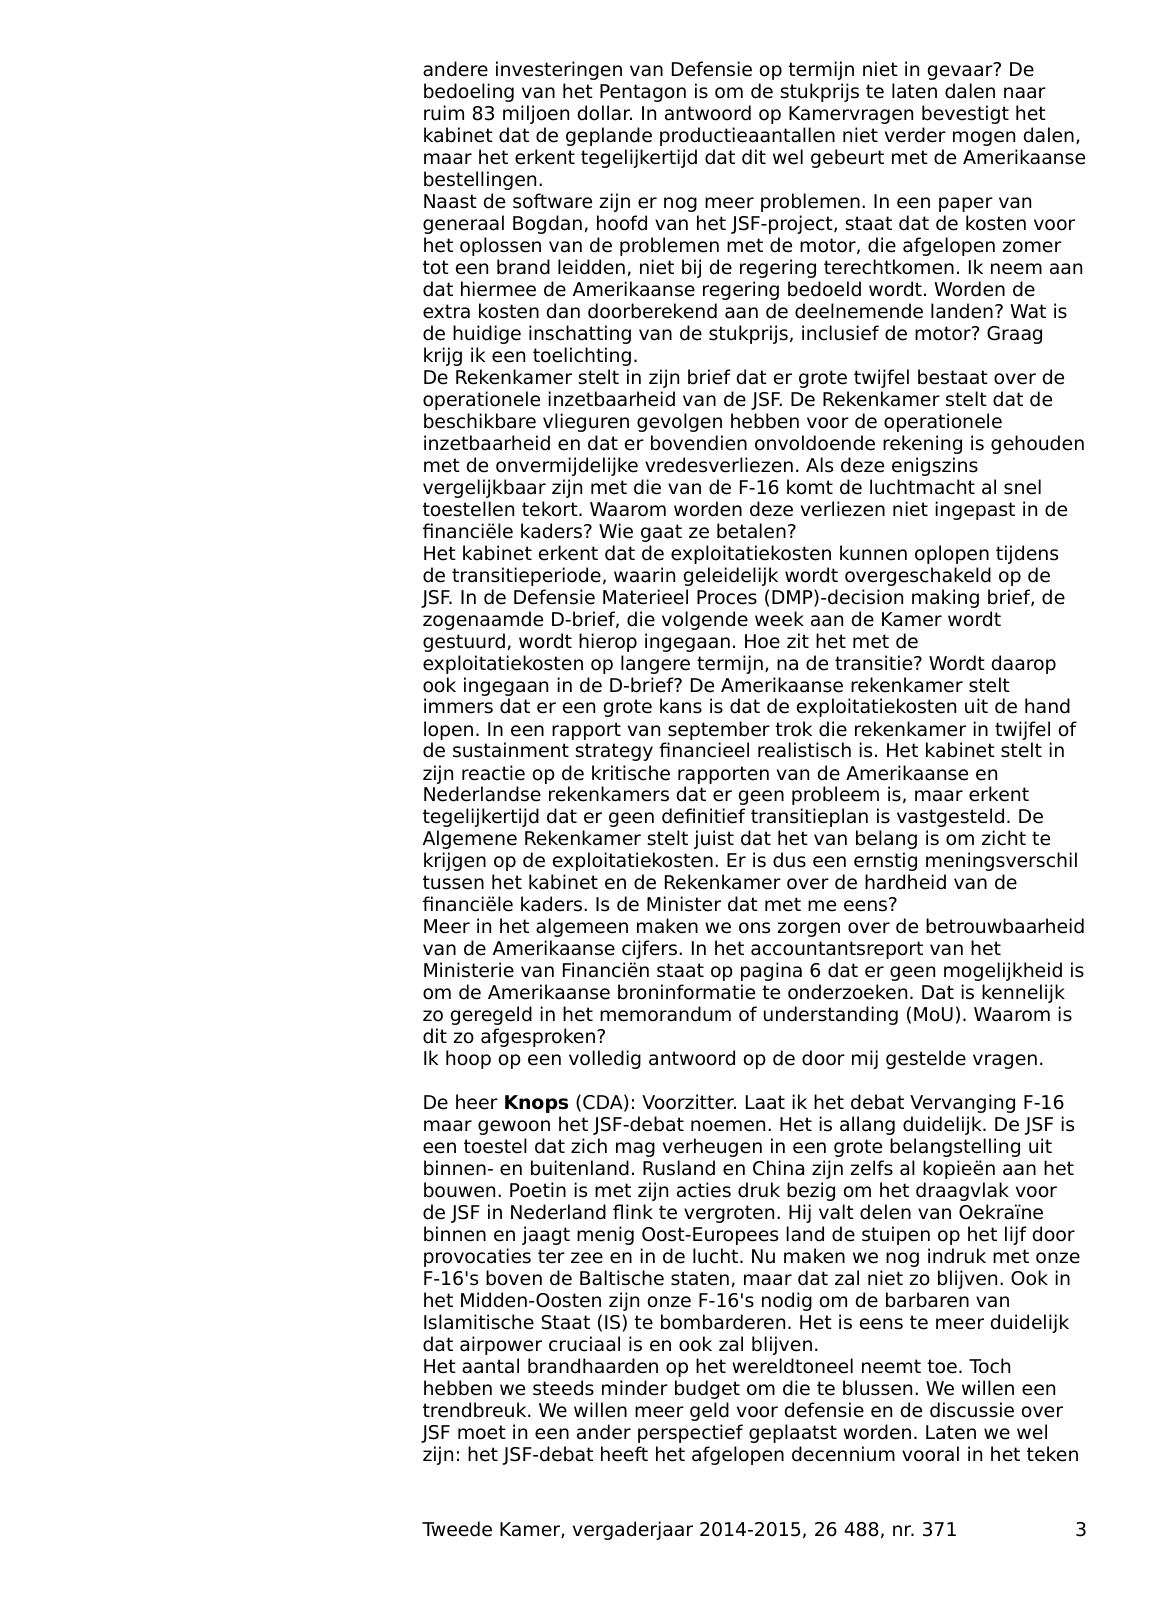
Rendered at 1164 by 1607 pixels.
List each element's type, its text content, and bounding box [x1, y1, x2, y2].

text Meer in het algemeen maken we ons zorgen over de betrouwbaarheid van de Amerikaanse cijfers. In het accountantsreport van het Ministerie van Financiën staat op pagina 6 dat er geen mogelijkheid is om de Amerikaanse broninformatie te onderzoeken. Dat is kennelijk zo geregeld in het memorandum of understanding (MoU). Waarom is dit zo afgesproken? [422, 916, 1087, 1048]
text Het kabinet erkent dat de exploitatiekosten kunnen oplopen tijdens de transitieperiode, waarin geleidelijk wordt overgeschakeld op de JSF. In de Defensie Materieel Proces (DMP)-decision making brief, de zogenaamde D-brief, die volgende week aan de Kamer wordt gestuurd, wordt hierop ingegaan. Hoe zit het met de exploitatiekosten op langere termijn, na de transitie? Wordt daarop ook ingegaan in de D-brief? De Amerikaanse rekenkamer stelt immers dat er een grote kans is dat de exploitatiekosten uit de hand lopen. In een rapport van september trok die rekenkamer in twijfel of de sustainment strategy financieel realistisch is. Het kabinet stelt in zijn reactie op de kritische rapporten van de Amerikaanse en Nederlandse rekenkamers dat er geen probleem is, maar erkent tegelijkertijd dat er geen definitief transitieplan is vastgesteld. De Algemene Rekenkamer stelt juist dat het van belang is om zicht te krijgen op de exploitatiekosten. Er is dus een ernstig meningsverschil tussen het kabinet en de Rekenkamer over de hardheid van de financiële kaders. Is de Minister dat met me eens? [422, 543, 1087, 916]
text Naast de software zijn er nog meer problemen. In een paper van generaal Bogdan, hoofd van het JSF-project, staat dat de kosten voor het oplossen van de problemen met de motor, die afgelopen zomer tot een brand leidden, niet bij de regering terechtkomen. Ik neem aan dat hiermee de Amerikaanse regering bedoeld wordt. Worden de extra kosten dan doorberekend aan de deelnemende landen? Wat is de huidige inschatting van de stukprijs, inclusief de motor? Graag krijg ik een toelichting. [422, 191, 1087, 367]
text De heer Knops (CDA): Voorzitter. Laat ik het debat Vervanging F-16 maar gewoon het JSF-debat noemen. Het is allang duidelijk. De JSF is een toestel dat zich mag verheugen in een grote belangstelling uit binnen- en buitenland. Rusland en China zijn zelfs al kopieën aan het bouwen. Poetin is met zijn acties druk bezig om het draagvlak voor de JSF in Nederland flink te vergroten. Hij valt delen van Oekraïne binnen en jaagt menig Oost-Europees land de stuipen op het lijf door provocaties ter zee en in de lucht. Nu maken we nog indruk met onze F-16's boven de Baltische staten, maar dat zal niet zo blijven. Ook in het Midden-Oosten zijn onze F-16's nodig om de barbaren van Islamitische Staat (IS) te bombarderen. Het is eens te meer duidelijk dat airpower cruciaal is en ook zal blijven. [422, 1092, 1087, 1356]
text Het aantal brandhaarden op het wereldtoneel neemt toe. Toch hebben we steeds minder budget om die te blussen. We willen een trendbreuk. We willen meer geld voor defensie en de discussie over JSF moet in een ander perspectief geplaatst worden. Laten we wel zijn: het JSF-debat heeft het afgelopen decennium vooral in het teken [422, 1356, 1087, 1466]
text De Rekenkamer stelt in zijn brief dat er grote twijfel bestaat over de operationele inzetbaarheid van de JSF. De Rekenkamer stelt dat de beschikbare vlieguren gevolgen hebben voor de operationele inzetbaarheid en dat er bovendien onvoldoende rekening is gehouden met de onvermijdelijke vredesverliezen. Als deze enigszins vergelijkbaar zijn met die van de F-16 komt de luchtmacht al snel toestellen tekort. Waarom worden deze verliezen niet ingepast in de financiële kaders? Wie gaat ze betalen? [422, 367, 1087, 543]
text Ik hoop op een volledig antwoord op de door mij gestelde vragen. [422, 1048, 1087, 1070]
text andere investeringen van Defensie op termijn niet in gevaar? De bedoeling van het Pentagon is om de stukprijs te laten dalen naar ruim 83 miljoen dollar. In antwoord op Kamervragen bevestigt het kabinet dat de geplande productieaantallen niet verder mogen dalen, maar het erkent tegelijkertijd dat dit wel gebeurt met de Amerikaanse bestellingen. [422, 59, 1087, 191]
